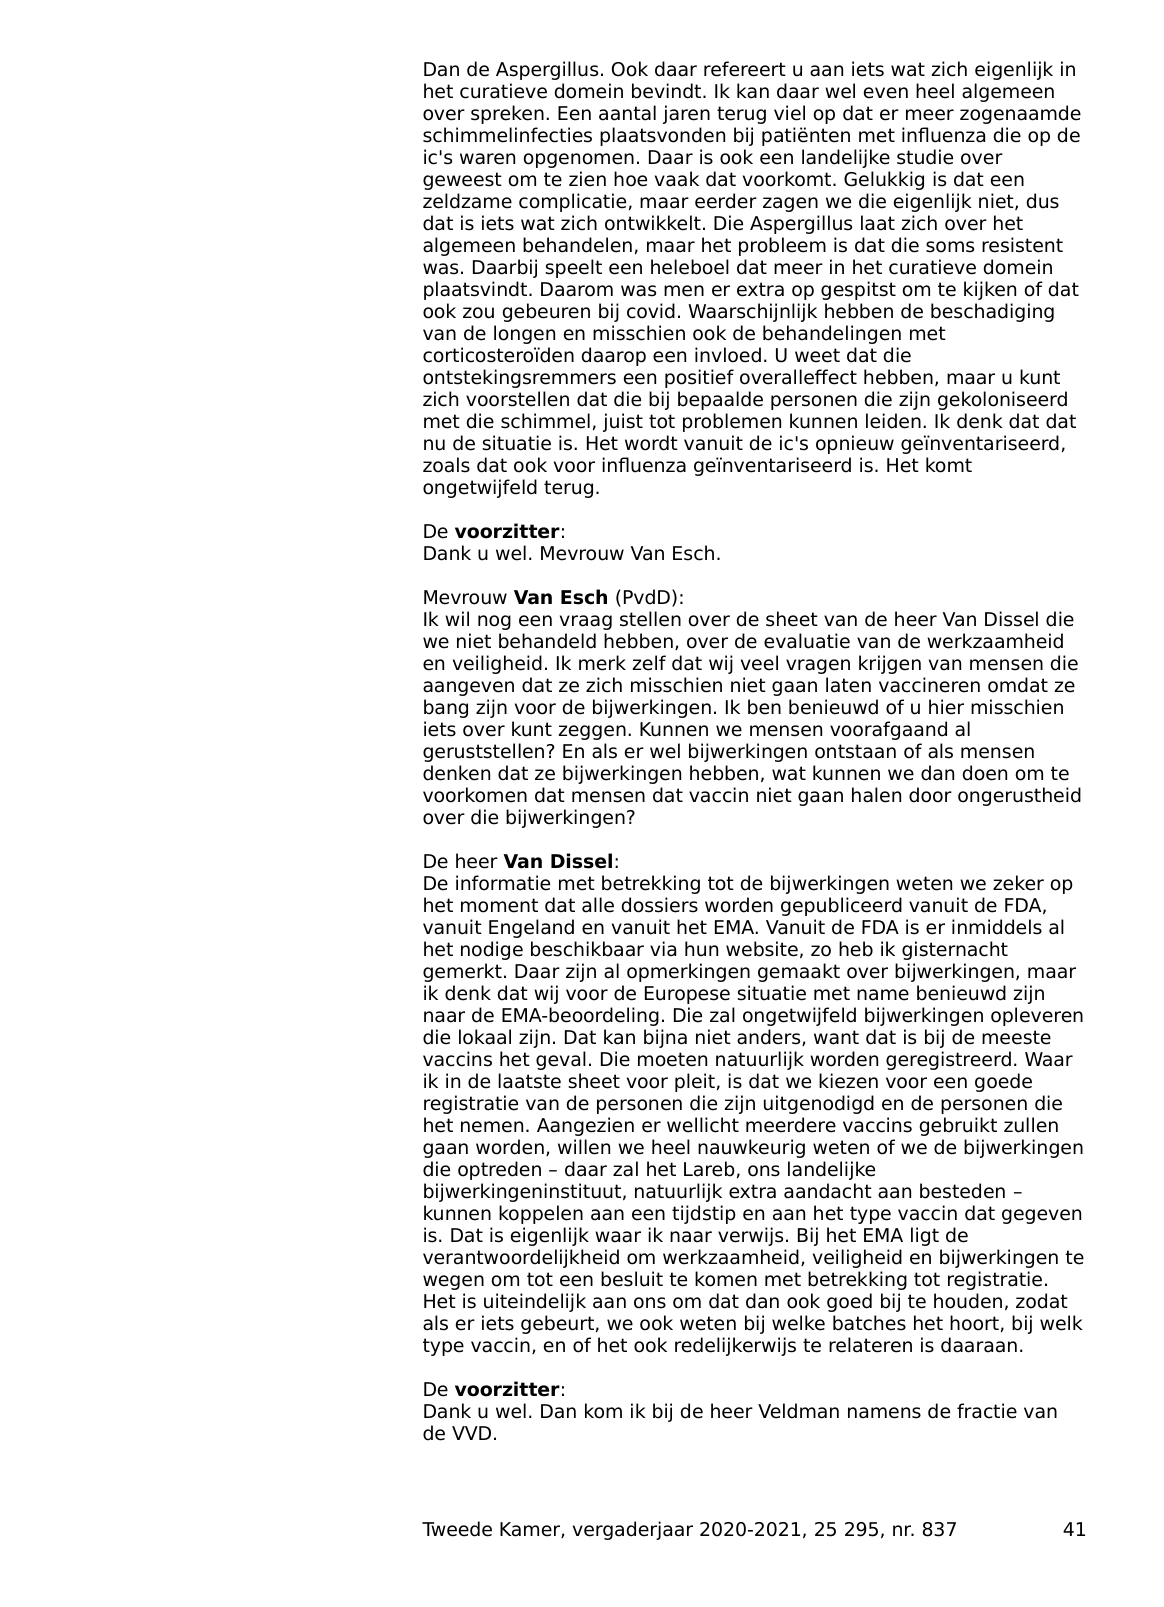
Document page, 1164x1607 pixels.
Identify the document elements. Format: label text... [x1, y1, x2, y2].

text Dan de Aspergillus. Ook daar refereert u aan iets wat zich eigenlijk in het curatieve domein bevindt. Ik kan daar wel even heel algemeen over spreken. Een aantal jaren terug viel op dat er meer zogenaamde schimmelinfecties plaatsvonden bij patiënten met influenza die op de ic's waren opgenomen. Daar is ook een landelijke studie over geweest om te zien hoe vaak dat voorkomt. Gelukkig is dat een zeldzame complicatie, maar eerder zagen we die eigenlijk niet, dus dat is iets wat zich ontwikkelt. Die Aspergillus laat zich over het algemeen behandelen, maar het probleem is dat die soms resistent was. Daarbij speelt een heleboel dat meer in het curatieve domein plaatsvindt. Daarom was men er extra op gespitst om te kijken of dat ook zou gebeuren bij covid. Waarschijnlijk hebben de beschadiging van de longen en misschien ook de behandelingen met corticosteroïden daarop een invloed. U weet dat die ontstekingsremmers een positief overalleffect hebben, maar u kunt zich voorstellen dat die bij bepaalde personen die zijn gekoloniseerd met die schimmel, juist tot problemen kunnen leiden. Ik denk dat dat nu de situatie is. Het wordt vanuit de ic's opnieuw geïnventariseerd, zoals dat ook voor influenza geïnventariseerd is. Het komt ongetwijfeld terug. [422, 59, 1087, 499]
text De voorzitter: [422, 1379, 1087, 1401]
text Ik wil nog een vraag stellen over de sheet van de heer Van Dissel die we niet behandeld hebben, over de evaluatie van de werkzaamheid en veiligheid. Ik merk zelf dat wij veel vragen krijgen van mensen die aangeven dat ze zich misschien niet gaan laten vaccineren omdat ze bang zijn voor de bijwerkingen. Ik ben benieuwd of u hier misschien iets over kunt zeggen. Kunnen we mensen voorafgaand al geruststellen? En als er wel bijwerkingen ontstaan of als mensen denken dat ze bijwerkingen hebben, wat kunnen we dan doen om te voorkomen dat mensen dat vaccin niet gaan halen door ongerustheid over die bijwerkingen? [422, 609, 1087, 829]
text De voorzitter: [422, 521, 1087, 543]
text Mevrouw Van Esch (PvdD): [422, 587, 1087, 609]
text Dank u wel. Mevrouw Van Esch. [422, 543, 1087, 565]
text Dank u wel. Dan kom ik bij de heer Veldman namens de fractie van de VVD. [422, 1401, 1087, 1444]
text De heer Van Dissel: [422, 851, 1087, 873]
text De informatie met betrekking tot de bijwerkingen weten we zeker op het moment dat alle dossiers worden gepubliceerd vanuit de FDA, vanuit Engeland en vanuit het EMA. Vanuit de FDA is er inmiddels al het nodige beschikbaar via hun website, zo heb ik gisternacht gemerkt. Daar zijn al opmerkingen gemaakt over bijwerkingen, maar ik denk dat wij voor de Europese situatie met name benieuwd zijn naar de EMA-beoordeling. Die zal ongetwijfeld bijwerkingen opleveren die lokaal zijn. Dat kan bijna niet anders, want dat is bij de meeste vaccins het geval. Die moeten natuurlijk worden geregistreerd. Waar ik in de laatste sheet voor pleit, is dat we kiezen voor een goede registratie van de personen die zijn uitgenodigd en de personen die het nemen. Aangezien er wellicht meerdere vaccins gebruikt zullen gaan worden, willen we heel nauwkeurig weten of we de bijwerkingen die optreden – daar zal het Lareb, ons landelijke bijwerkingeninstituut, natuurlijk extra aandacht aan besteden – kunnen koppelen aan een tijdstip en aan het type vaccin dat gegeven is. Dat is eigenlijk waar ik naar verwijs. Bij het EMA ligt de verantwoordelijkheid om werkzaamheid, veiligheid en bijwerkingen te wegen om tot een besluit te komen met betrekking tot registratie. Het is uiteindelijk aan ons om dat dan ook goed bij te houden, zodat als er iets gebeurt, we ook weten bij welke batches het hoort, bij welk type vaccin, en of het ook redelijkerwijs te relateren is daaraan. [422, 873, 1087, 1356]
